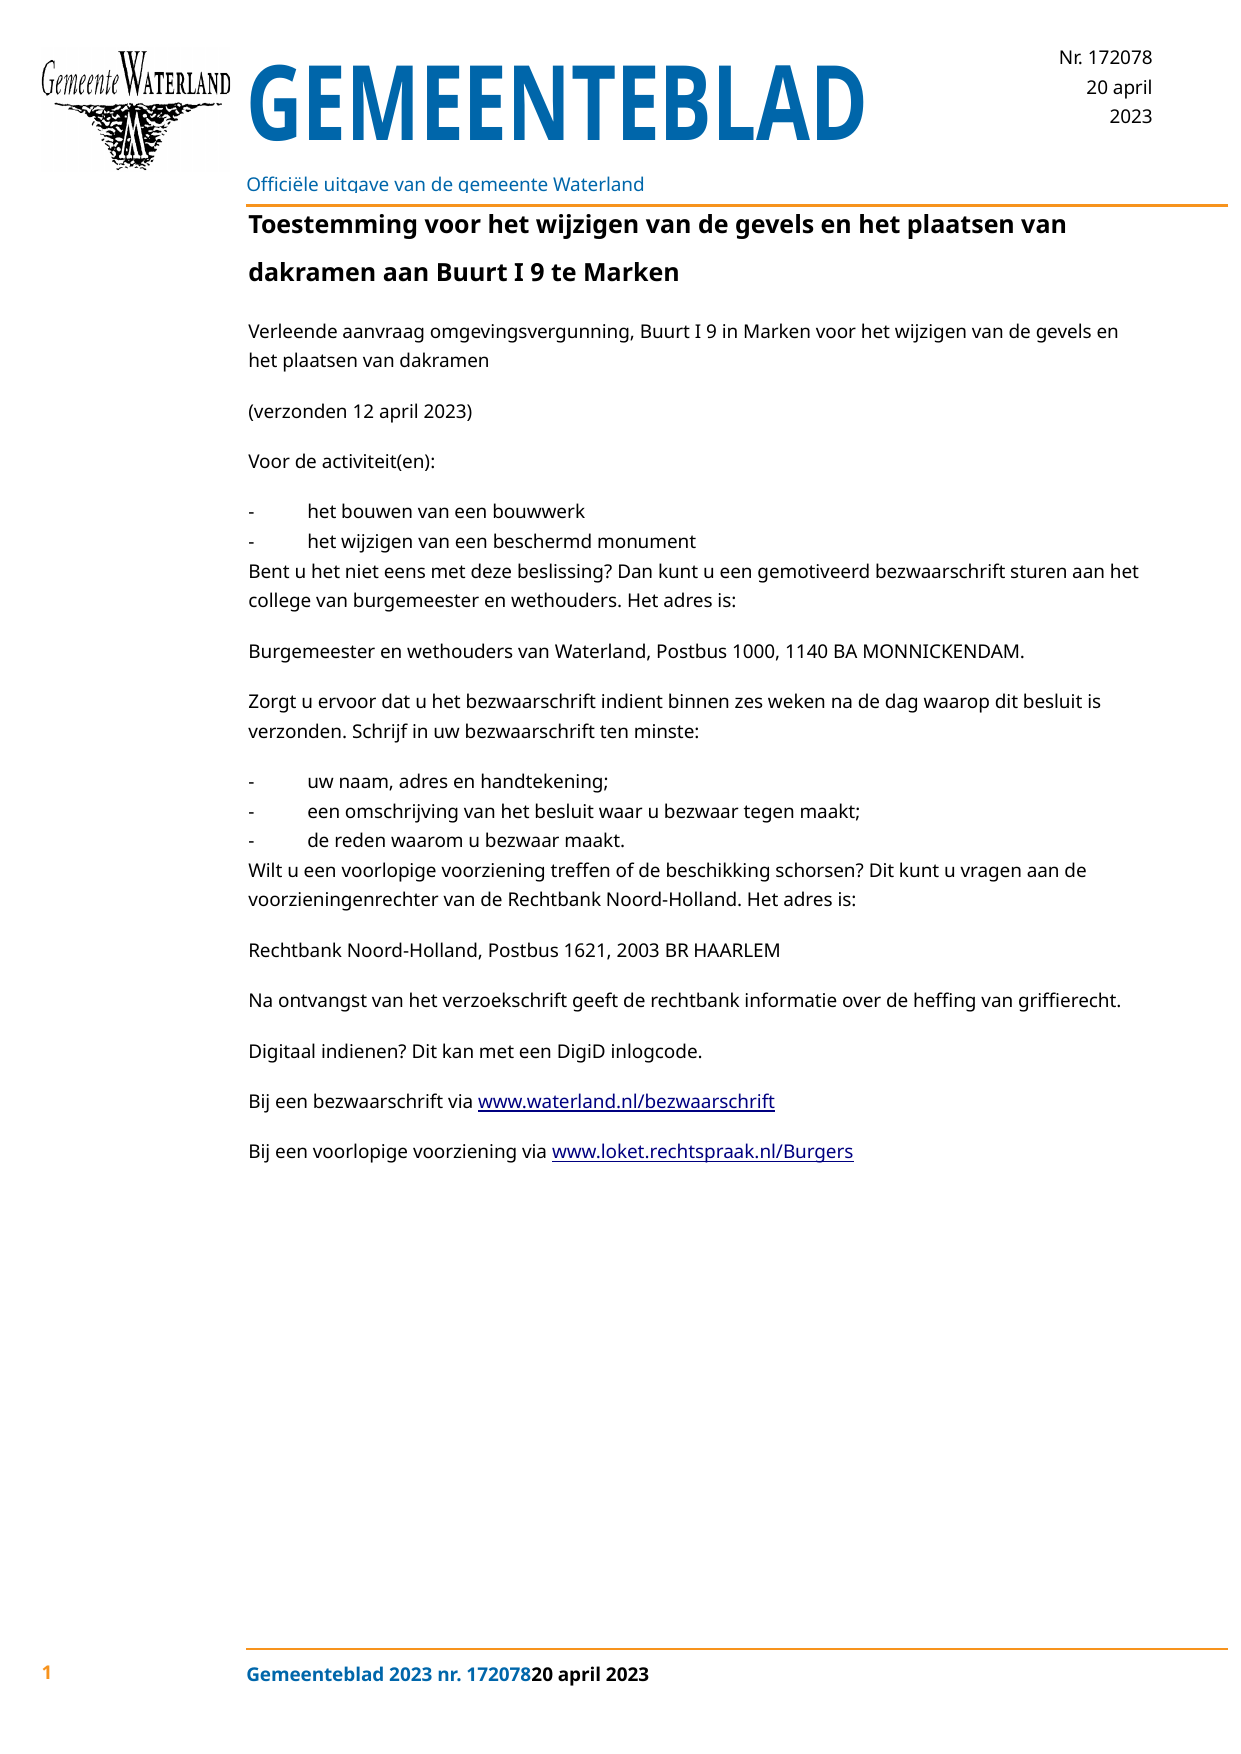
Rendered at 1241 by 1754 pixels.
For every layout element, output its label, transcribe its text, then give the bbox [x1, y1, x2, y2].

list de reden waarom u bezwaar maakt. [248, 827, 1152, 853]
text Wilt u een voorlopige voorziening treffen of de beschikking schorsen? Dit kunt u vragen aan de voorzieningenrechter van de Rechtbank Noord-Holland. Het adres is: [248, 857, 1152, 912]
picture [41, 47, 231, 172]
text Verleende aanvraag omgevingsvergunning, Buurt I 9 in Marken voor het wijzigen van de gevels en het plaatsen van dakramen [248, 318, 1152, 373]
text Toestemming voor het wijzigen van de gevels en het plaatsen van dakramen aan Buurt I 9 te Marken [248, 207, 1152, 288]
text Bent u het niet eens met deze beslissing? Dan kunt u een gemotiveerd bezwaarschrift sturen aan het college van burgemeester en wethouders. Het adres is: [248, 558, 1152, 613]
text Bij een bezwaarschrift via www.waterland.nl/bezwaarschrift [248, 1088, 1152, 1114]
text Digitaal indienen? Dit kan met een DigiD inlogcode. [248, 1038, 1152, 1064]
text Voor de activiteit(en): [248, 448, 1152, 474]
list een omschrijving van het besluit waar u bezwaar tegen maakt; [248, 798, 1152, 824]
text Na ontvangst van het verzoekschrift geeft de rechtbank informatie over de heffing van griffierecht. [248, 987, 1152, 1013]
text (verzonden 12 april 2023) [248, 398, 1152, 424]
text Zorgt u ervoor dat u het bezwaarschrift indient binnen zes weken na de dag waarop dit besluit is verzonden. Schrijf in uw bezwaarschrift ten minste: [248, 688, 1152, 744]
text Rechtbank Noord-Holland, Postbus 1621, 2003 BR HAARLEM [248, 937, 1152, 963]
text Bij een voorlopige voorziening via www.loket.rechtspraak.nl/Burgers [248, 1139, 1152, 1164]
list het wijzigen van een beschermd monument [248, 528, 1152, 554]
list uw naam, adres en handtekening; [248, 768, 1152, 794]
list het bouwen van een bouwwerk [248, 499, 1152, 524]
text Burgemeester en wethouders van Waterland, Postbus 1000, 1140 BA MONNICKENDAM. [248, 638, 1152, 664]
